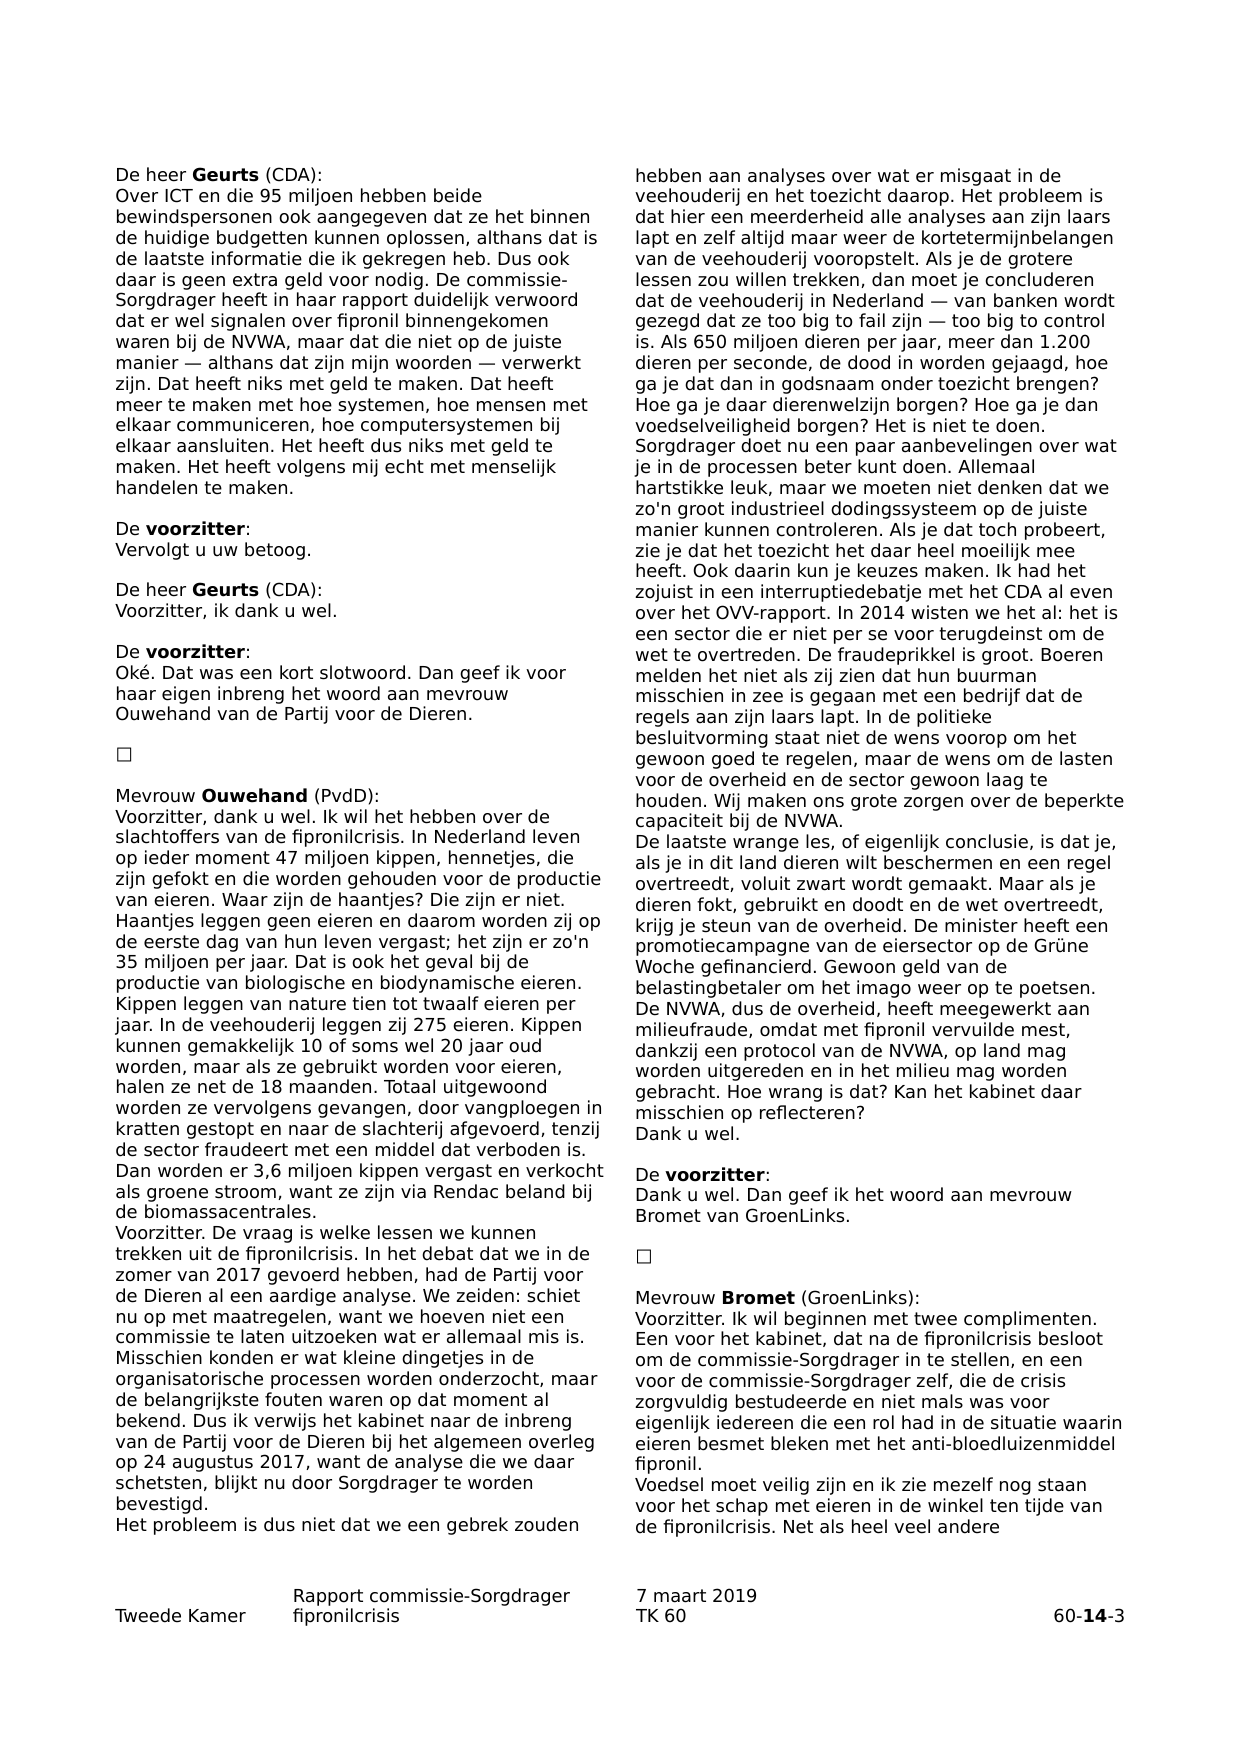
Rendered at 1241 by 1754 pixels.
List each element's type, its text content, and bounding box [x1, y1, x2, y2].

text Sorgdrager doet nu een paar aanbevelingen over wat je in de processen beter kunt doen. Allemaal hartstikke leuk, maar we moeten niet denken dat we zo'n groot industrieel dodingssysteem op de juiste manier kunnen controleren. Als je dat toch probeert, zie je dat het toezicht het daar heel moeilijk mee heeft. Ook daarin kun je keuzes maken. Ik had het zojuist in een interruptiedebatje met het CDA al even over het OVV-rapport. In 2014 wisten we het al: het is een sector die er niet per se voor terugdeinst om de wet te overtreden. De fraudeprikkel is groot. Boeren melden het niet als zij zien dat hun buurman misschien in zee is gegaan met een bedrijf dat de regels aan zijn laars lapt. In de politieke besluitvorming staat niet de wens voorop om het gewoon goed te regelen, maar de wens om de lasten voor de overheid en de sector gewoon laag te houden. Wij maken ons grote zorgen over de beperkte capaciteit bij de NVWA. [635, 436, 1125, 832]
text Mevrouw Ouwehand (PvdD): [115, 786, 605, 806]
text De voorzitter: [635, 1164, 1125, 1185]
text ⬜ [115, 745, 605, 766]
text Vervolgt u uw betoog. [115, 539, 605, 560]
text Het probleem is dus niet dat we een gebrek zouden [115, 1515, 605, 1536]
text ⬜ [635, 1247, 1125, 1268]
text Voorzitter. De vraag is welke lessen we kunnen trekken uit de fipronilcrisis. In het debat dat we in de zomer van 2017 gevoerd hebben, had de Partij voor de Dieren al een aardige analyse. We zeiden: schiet nu op met maatregelen, want we hoeven niet een commissie te laten uitzoeken wat er allemaal mis is. Misschien konden er wat kleine dingetjes in de organisatorische processen worden onderzocht, maar de belangrijkste fouten waren op dat moment al bekend. Dus ik verwijs het kabinet naar de inbreng van de Partij voor de Dieren bij het algemeen overleg op 24 augustus 2017, want de analyse die we daar schetsten, blijkt nu door Sorgdrager te worden bevestigd. [115, 1223, 605, 1515]
text De voorzitter: [115, 642, 605, 662]
text Over ICT en die 95 miljoen hebben beide bewindspersonen ook aangegeven dat ze het binnen de huidige budgetten kunnen oplossen, althans dat is de laatste informatie die ik gekregen heb. Dus ook daar is geen extra geld voor nodig. De commissie-Sorgdrager heeft in haar rapport duidelijk verwoord dat er wel signalen over fipronil binnengekomen waren bij de NVWA, maar dat die niet op de juiste manier — althans dat zijn mijn woorden — verwerkt zijn. Dat heeft niks met geld te maken. Dat heeft meer te maken met hoe systemen, hoe mensen met elkaar communiceren, hoe computersystemen bij elkaar aansluiten. Het heeft dus niks met geld te maken. Het heeft volgens mij echt met menselijk handelen te maken. [115, 186, 605, 498]
text Voedsel moet veilig zijn en ik zie mezelf nog staan voor het schap met eieren in de winkel ten tijde van de fipronilcrisis. Net als heel veel andere [635, 1475, 1125, 1537]
text Dank u wel. [635, 1124, 1125, 1144]
text De laatste wrange les, of eigenlijk conclusie, is dat je, als je in dit land dieren wilt beschermen en een regel overtreedt, voluit zwart wordt gemaakt. Maar als je dieren fokt, gebruikt en doodt en de wet overtreedt, krijg je steun van de overheid. De minister heeft een promotiecampagne van de eiersector op de Grüne Woche gefinancierd. Gewoon geld van de belastingbetaler om het imago weer op te poetsen. De NVWA, dus de overheid, heeft meegewerkt aan milieufraude, omdat met fipronil vervuilde mest, dankzij een protocol van de NVWA, op land mag worden uitgereden en in het milieu mag worden gebracht. Hoe wrang is dat? Kan het kabinet daar misschien op reflecteren? [635, 832, 1125, 1124]
text Oké. Dat was een kort slotwoord. Dan geef ik voor haar eigen inbreng het woord aan mevrouw Ouwehand van de Partij voor de Dieren. [115, 662, 605, 725]
text Voorzitter. Ik wil beginnen met twee complimenten. Een voor het kabinet, dat na de fipronilcrisis besloot om de commissie-Sorgdrager in te stellen, en een voor de commissie-Sorgdrager zelf, die de crisis zorgvuldig bestudeerde en niet mals was voor eigenlijk iedereen die een rol had in de situatie waarin eieren besmet bleken met het anti-bloedluizenmiddel fipronil. [635, 1308, 1125, 1475]
text Voorzitter, ik dank u wel. [115, 601, 605, 622]
text De heer Geurts (CDA): [115, 165, 605, 186]
text Voorzitter, dank u wel. Ik wil het hebben over de slachtoffers van de fipronilcrisis. In Nederland leven op ieder moment 47 miljoen kippen, hennetjes, die zijn gefokt en die worden gehouden voor de productie van eieren. Waar zijn de haantjes? Die zijn er niet. Haantjes leggen geen eieren en daarom worden zij op de eerste dag van hun leven vergast; het zijn er zo'n 35 miljoen per jaar. Dat is ook het geval bij de productie van biologische en biodynamische eieren. Kippen leggen van nature tien tot twaalf eieren per jaar. In de veehouderij leggen zij 275 eieren. Kippen kunnen gemakkelijk 10 of soms wel 20 jaar oud worden, maar als ze gebruikt worden voor eieren, halen ze net de 18 maanden. Totaal uitgewoond worden ze vervolgens gevangen, door vangploegen in kratten gestopt en naar de slachterij afgevoerd, tenzij de sector fraudeert met een middel dat verboden is. Dan worden er 3,6 miljoen kippen vergast en verkocht als groene stroom, want ze zijn via Rendac beland bij de biomassacentrales. [115, 806, 605, 1223]
text De heer Geurts (CDA): [115, 580, 605, 601]
text De voorzitter: [115, 518, 605, 539]
text Dank u wel. Dan geef ik het woord aan mevrouw Bromet van GroenLinks. [635, 1185, 1125, 1227]
text Mevrouw Bromet (GroenLinks): [635, 1288, 1125, 1308]
text hebben aan analyses over wat er misgaat in de veehouderij en het toezicht daarop. Het probleem is dat hier een meerderheid alle analyses aan zijn laars lapt en zelf altijd maar weer de kortetermijnbelangen van de veehouderij vooropstelt. Als je de grotere lessen zou willen trekken, dan moet je concluderen dat de veehouderij in Nederland — van banken wordt gezegd dat ze too big to fail zijn — too big to control is. Als 650 miljoen dieren per jaar, meer dan 1.200 dieren per seconde, de dood in worden gejaagd, hoe ga je dat dan in godsnaam onder toezicht brengen? Hoe ga je daar dierenwelzijn borgen? Hoe ga je dan voedselveiligheid borgen? Het is niet te doen. [635, 165, 1125, 436]
